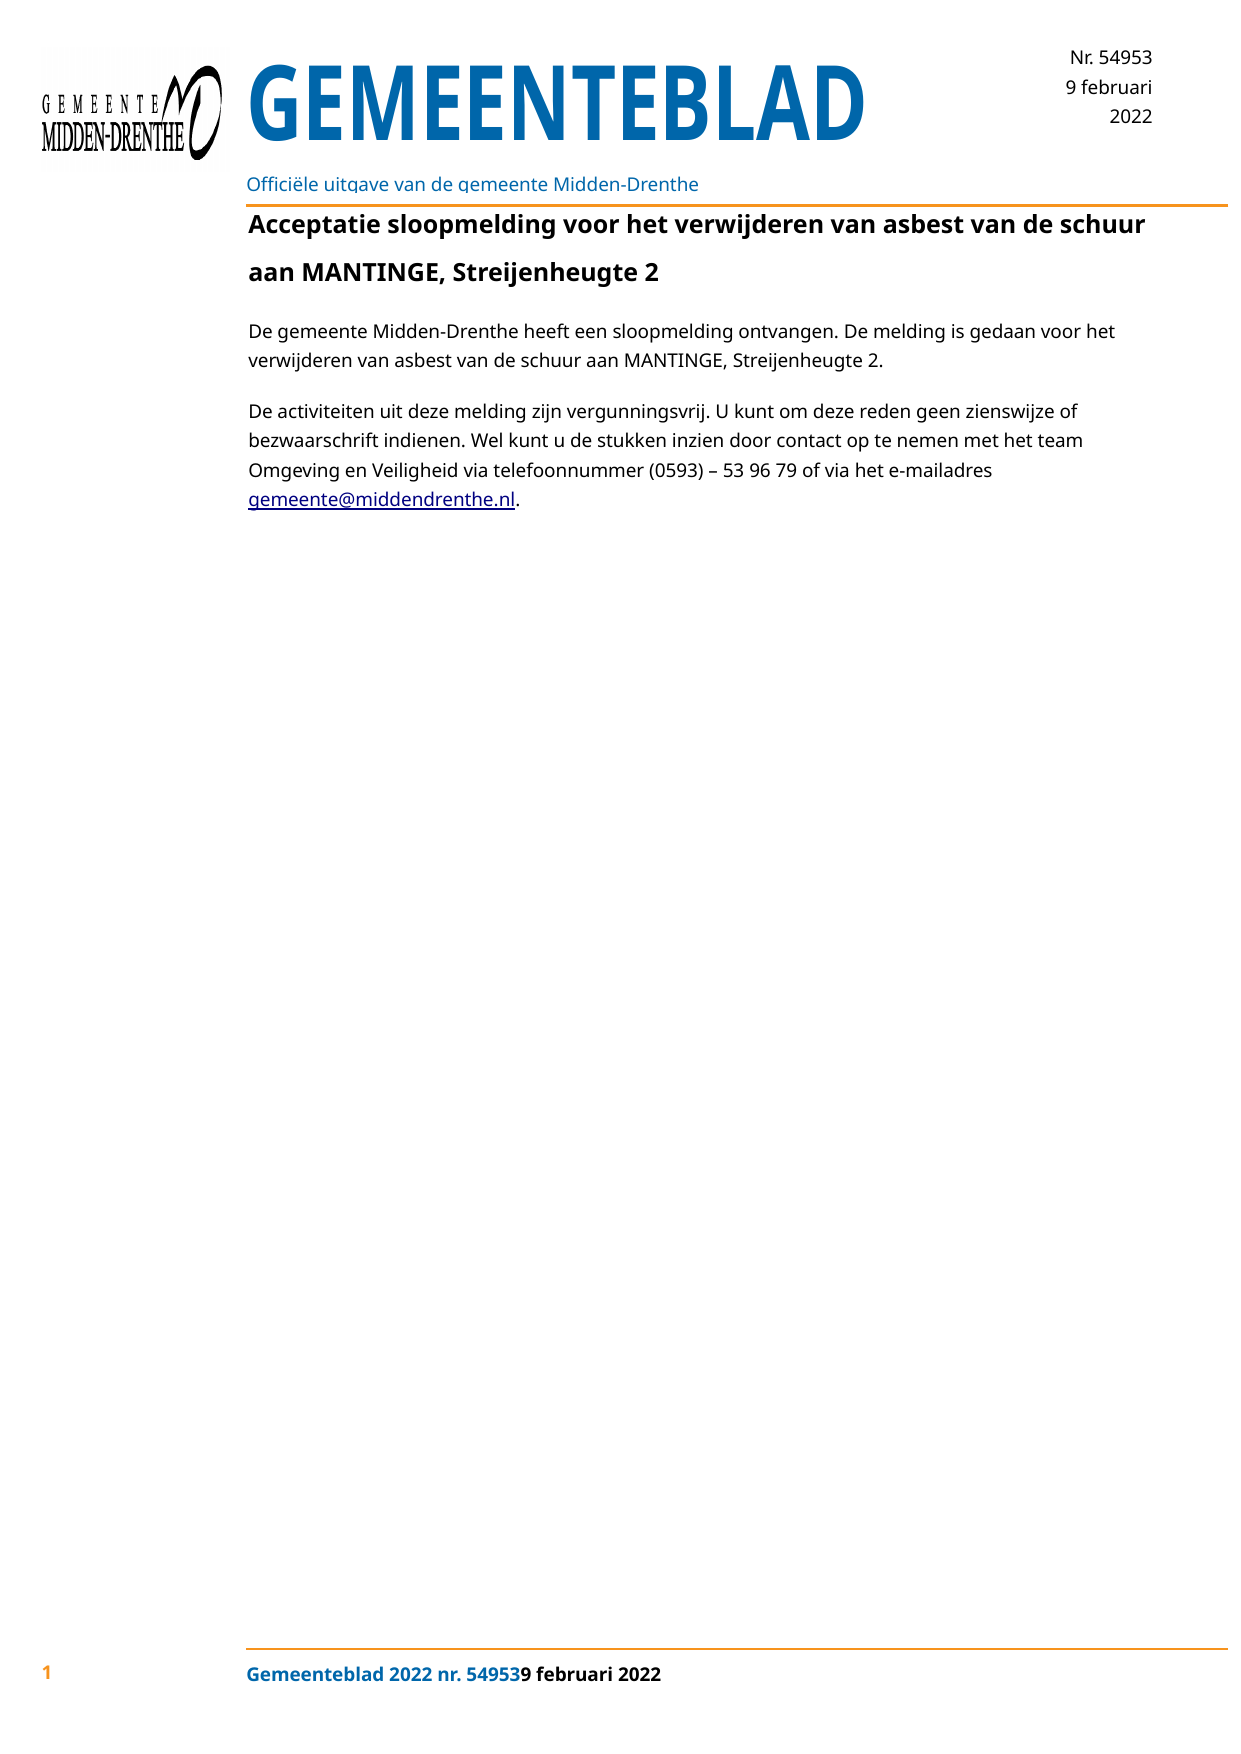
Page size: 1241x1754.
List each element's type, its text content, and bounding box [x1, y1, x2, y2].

picture [41, 47, 231, 172]
text De activiteiten uit deze melding zijn vergunningsvrij. U kunt om deze reden geen zienswijze of bezwaarschrift indienen. Wel kunt u de stukken inzien door contact op te nemen met het team Omgeving en Veiligheid via telefoonnummer (0593) – 53 96 79 of via het e-mailadres gemeente@middendrenthe.nl. [248, 398, 1152, 512]
text De gemeente Midden-Drenthe heeft een sloopmelding ontvangen. De melding is gedaan voor het verwijderen van asbest van de schuur aan MANTINGE, Streijenheugte 2. [248, 318, 1152, 373]
text Acceptatie sloopmelding voor het verwijderen van asbest van de schuur aan MANTINGE, Streijenheugte 2 [248, 207, 1152, 288]
